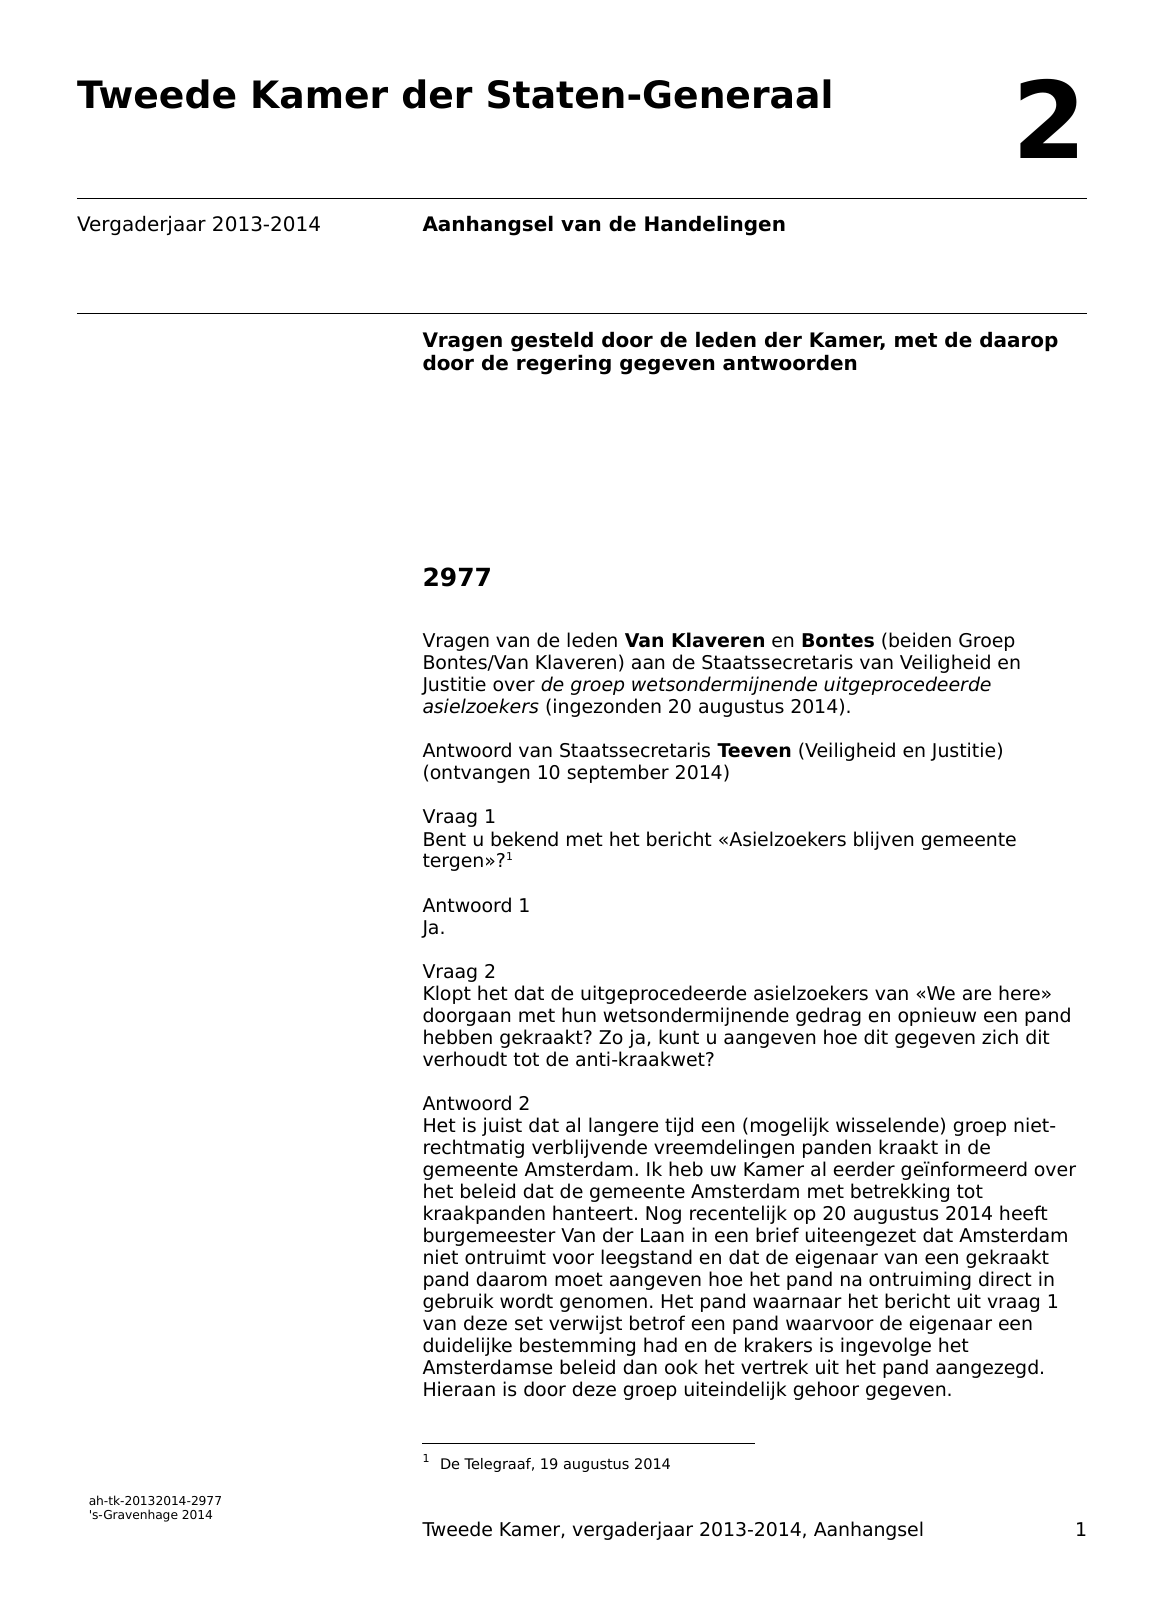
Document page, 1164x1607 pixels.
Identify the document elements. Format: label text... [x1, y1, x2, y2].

table_header 2 [886, 59, 1087, 198]
text Vraag 1 [422, 806, 1087, 828]
text 2977 [422, 563, 1087, 592]
table_cell [77, 314, 422, 375]
table_cell Vergaderjaar 2013-2014 [77, 199, 422, 313]
text 's-Gravenhage 2014 [88, 1508, 323, 1522]
table_header Tweede Kamer der Staten-Generaal [77, 59, 886, 198]
text Antwoord 2 [422, 1093, 1087, 1115]
text De Telegraaf, 19 augustus 2014 [422, 1452, 1087, 1474]
text Vraag 2 [422, 961, 1087, 983]
text Klopt het dat de uitgeprocedeerde asielzoekers van «We are here» doorgaan met hun wetsondermijnende gedrag en opnieuw een pand hebben gekraakt? Zo ja, kunt u aangeven hoe dit gegeven zich dit verhoudt tot de anti-kraakwet? [422, 983, 1087, 1071]
text Ja. [422, 917, 1087, 938]
text Het is juist dat al langere tijd een (mogelijk wisselende) groep niet-rechtmatig verblijvende vreemdelingen panden kraakt in de gemeente Amsterdam. Ik heb uw Kamer al eerder geïnformeerd over het beleid dat de gemeente Amsterdam met betrekking tot kraakpanden hanteert. Nog recentelijk op 20 augustus 2014 heeft burgemeester Van der Laan in een brief uiteengezet dat Amsterdam niet ontruimt voor leegstand en dat de eigenaar van een gekraakt pand daarom moet aangeven hoe het pand na ontruiming direct in gebruik wordt genomen. Het pand waarnaar het bericht uit vraag 1 van deze set verwijst betrof een pand waarvoor de eigenaar een duidelijke bestemming had en de krakers is ingevolge het Amsterdamse beleid dan ook het vertrek uit het pand aangezegd. Hieraan is door deze groep uiteindelijk gehoor gegeven. [422, 1115, 1087, 1401]
text Bent u bekend met het bericht «Asielzoekers blijven gemeente tergen»? [422, 828, 1087, 872]
table_cell Vragen gesteld door de leden der Kamer, met de daarop door de regering gegeven antwoorden [422, 314, 1087, 375]
text Antwoord van Staatssecretaris Teeven (Veiligheid en Justitie) (ontvangen 10 september 2014) [422, 740, 1087, 784]
table_cell Aanhangsel van de Handelingen [422, 199, 1087, 313]
text Vragen van de leden Van Klaveren en Bontes (beiden Groep Bontes/Van Klaveren) aan de Staatssecretaris van Veiligheid en Justitie over de groep wetsondermijnende uitgeprocedeerde asielzoekers (ingezonden 20 augustus 2014). [422, 630, 1087, 718]
text ah-tk-20132014-2977 [88, 1494, 323, 1508]
text Antwoord 1 [422, 894, 1087, 917]
